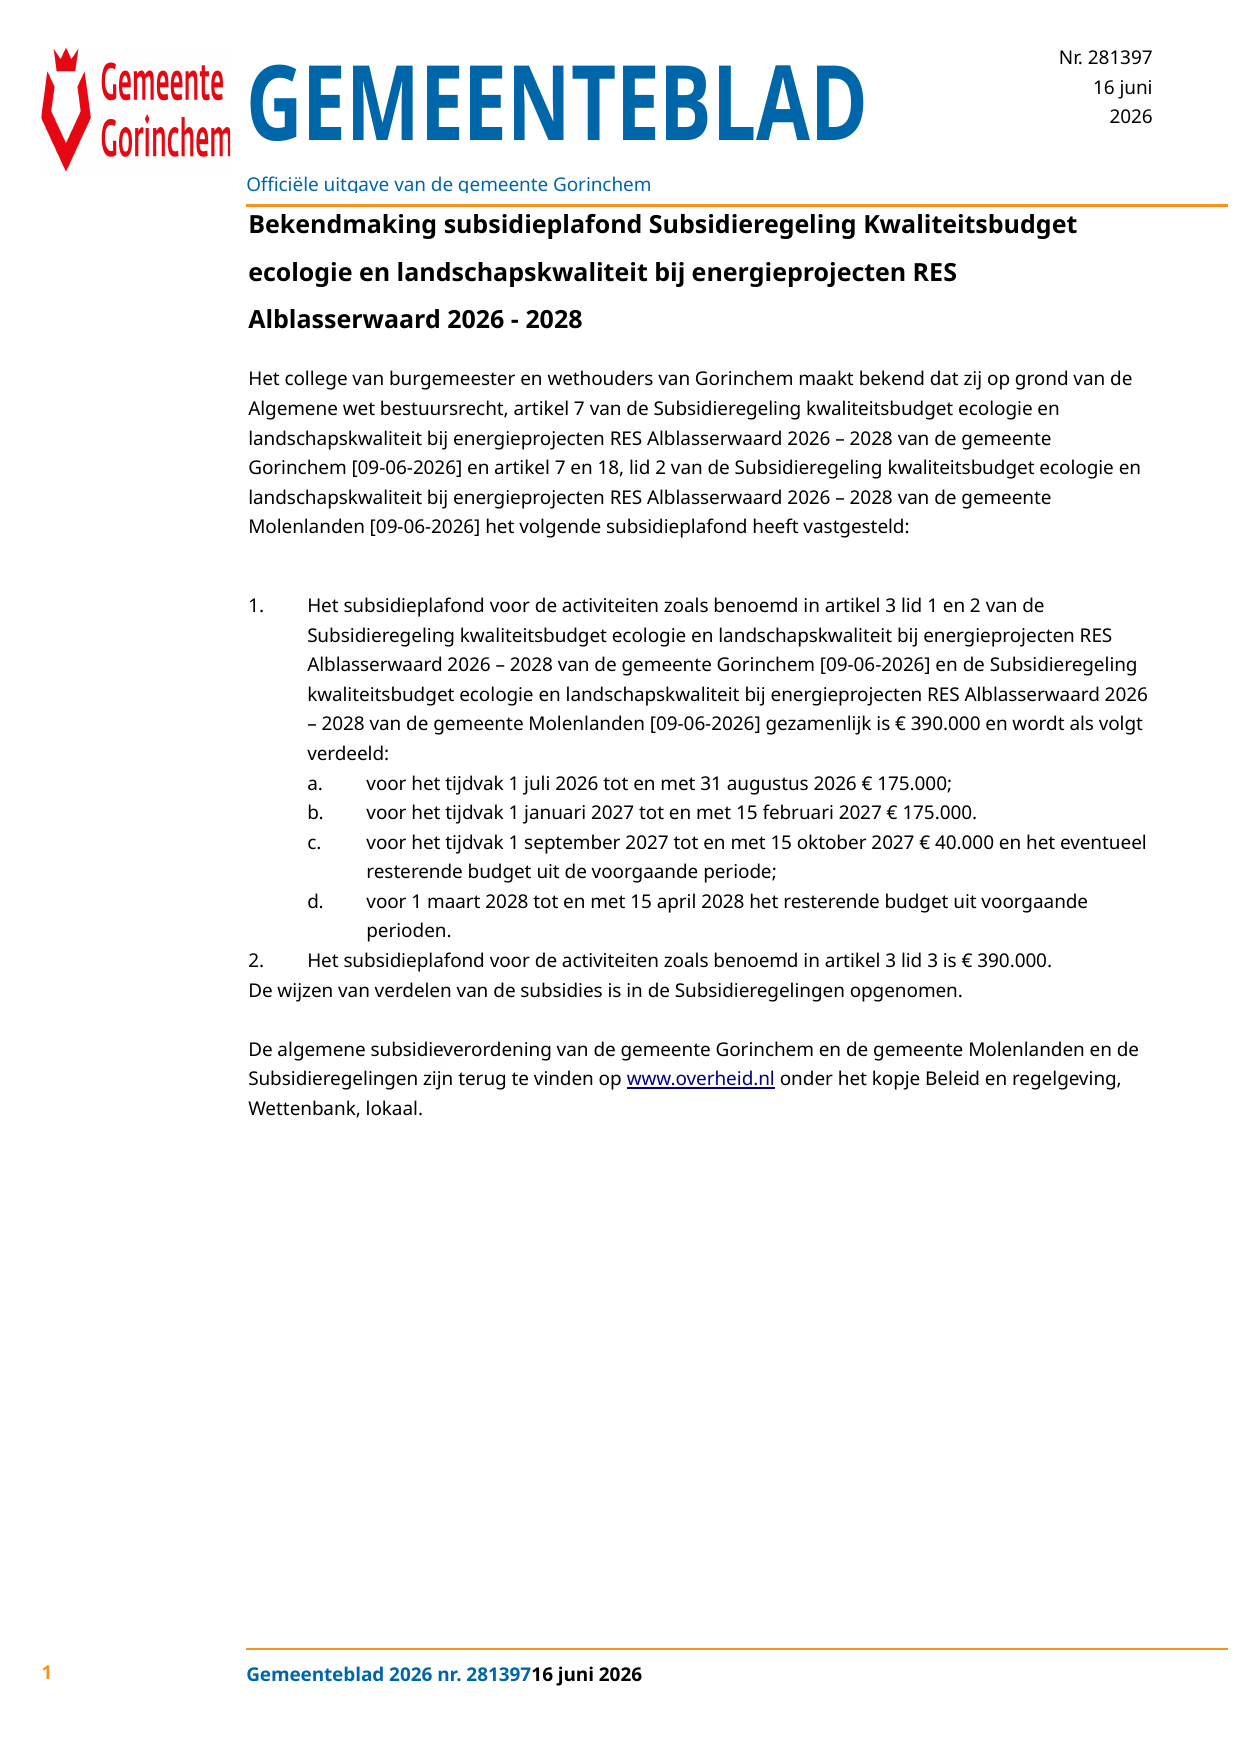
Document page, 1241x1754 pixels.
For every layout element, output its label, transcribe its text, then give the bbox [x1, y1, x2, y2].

list voor het tijdvak 1 januari 2027 tot en met 15 februari 2027 € 175.000. [307, 799, 1152, 825]
text De wijzen van verdelen van de subsidies is in de Subsidieregelingen opgenomen. [248, 977, 1152, 1003]
list Het subsidieplafond voor de activiteiten zoals benoemd in artikel 3 lid 1 en 2 van de Subsidieregeling kwaliteitsbudget ecologie en landschapskwaliteit bij energieprojecten RES Alblasserwaard 2026 – 2028 van de gemeente Gorinchem [09-06-2026] en de Subsidieregeling kwaliteitsbudget ecologie en landschapskwaliteit bij energieprojecten RES Alblasserwaard 2026 – 2028 van de gemeente Molenlanden [09-06-2026] gezamenlijk is € 390.000 en wordt als volgt verdeeld: [248, 592, 1152, 766]
text De algemene subsidieverordening van de gemeente Gorinchem en de gemeente Molenlanden en de Subsidieregelingen zijn terug te vinden op www.overheid.nl onder het kopje Beleid en regelgeving, Wettenbank, lokaal. [248, 1036, 1152, 1121]
list voor 1 maart 2028 tot en met 15 april 2028 het resterende budget uit voorgaande perioden. [307, 888, 1152, 943]
text Bekendmaking subsidieplafond Subsidieregeling Kwaliteitsbudget ecologie en landschapskwaliteit bij energieprojecten RES Alblasserwaard 2026 - 2028 [248, 207, 1152, 336]
list voor het tijdvak 1 september 2027 tot en met 15 oktober 2027 € 40.000 en het eventueel resterende budget uit de voorgaande periode; [307, 829, 1152, 884]
list Het subsidieplafond voor de activiteiten zoals benoemd in artikel 3 lid 3 is € 390.000. [248, 947, 1152, 973]
list voor het tijdvak 1 juli 2026 tot en met 31 augustus 2026 € 175.000; [307, 770, 1152, 796]
picture [41, 47, 231, 172]
text Het college van burgemeester en wethouders van Gorinchem maakt bekend dat zij op grond van de Algemene wet bestuursrecht, artikel 7 van de Subsidieregeling kwaliteitsbudget ecologie en landschapskwaliteit bij energieprojecten RES Alblasserwaard 2026 – 2028 van de gemeente Gorinchem [09-06-2026] en artikel 7 en 18, lid 2 van de Subsidieregeling kwaliteitsbudget ecologie en landschapskwaliteit bij energieprojecten RES Alblasserwaard 2026 – 2028 van de gemeente Molenlanden [09-06-2026] het volgende subsidieplafond heeft vastgesteld: [248, 366, 1152, 539]
